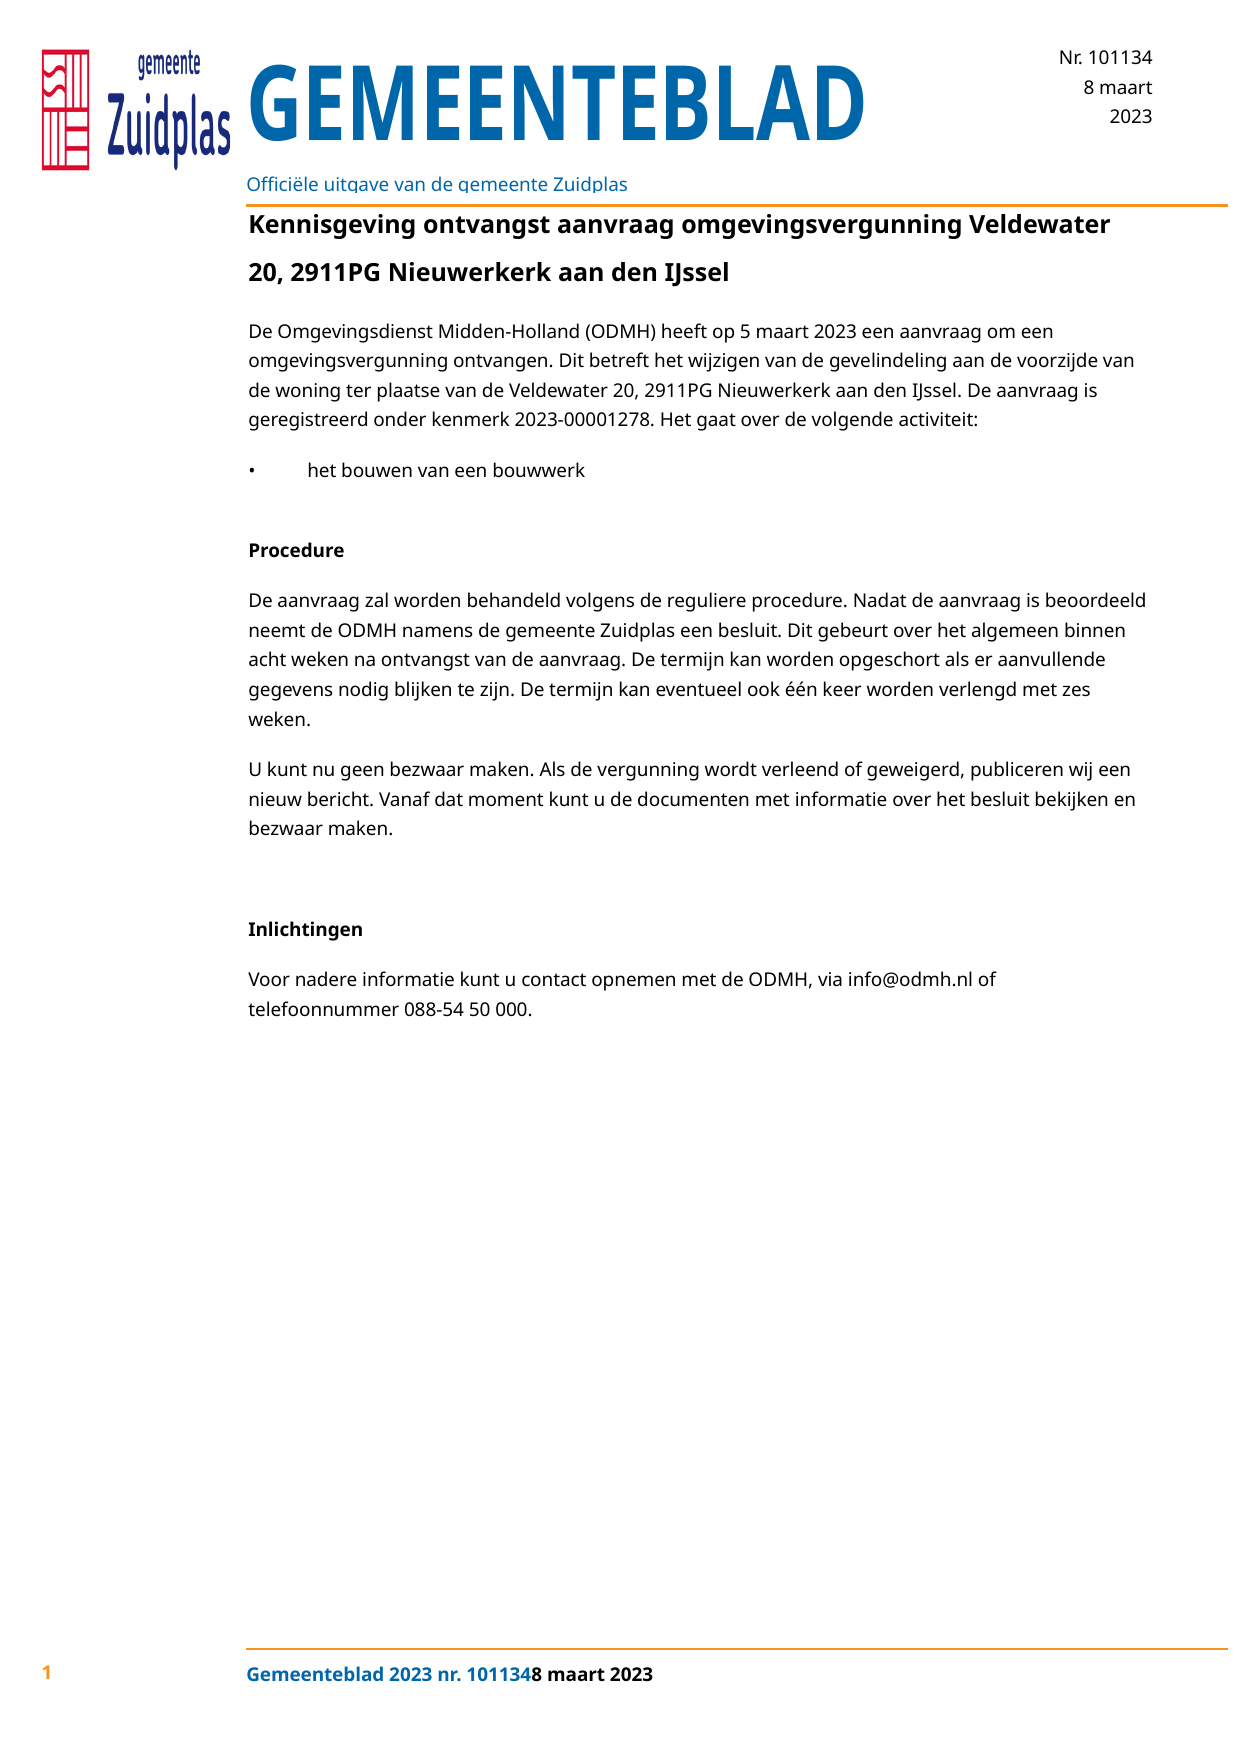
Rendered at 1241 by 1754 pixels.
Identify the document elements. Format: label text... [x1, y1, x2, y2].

text Procedure [248, 537, 1152, 563]
text Kennisgeving ontvangst aanvraag omgevingsvergunning Veldewater 20, 2911PG Nieuwerkerk aan den IJssel [248, 207, 1152, 288]
picture [41, 47, 231, 172]
text Inlichtingen [248, 916, 1152, 942]
text Voor nadere informatie kunt u contact opnemen met de ODMH, via info@odmh.nl of telefoonnummer 088-54 50 000. [248, 967, 1152, 1022]
text De aanvraag zal worden behandeld volgens de reguliere procedure. Nadat de aanvraag is beoordeeld neemt de ODMH namens de gemeente Zuidplas een besluit. Dit gebeurt over het algemeen binnen acht weken na ontvangst van de aanvraag. De termijn kan worden opgeschort als er aanvullende gegevens nodig blijken te zijn. De termijn kan eventueel ook één keer worden verlengd met zes weken. [248, 587, 1152, 732]
list het bouwen van een bouwwerk [248, 457, 1152, 483]
text U kunt nu geen bezwaar maken. Als de vergunning wordt verleend of geweigerd, publiceren wij een nieuw bericht. Vanaf dat moment kunt u de documenten met informatie over het besluit bekijken en bezwaar maken. [248, 756, 1152, 841]
text De Omgevingsdienst Midden-Holland (ODMH) heeft op 5 maart 2023 een aanvraag om een omgevingsvergunning ontvangen. Dit betreft het wijzigen van de gevelindeling aan de voorzijde van de woning ter plaatse van de Veldewater 20, 2911PG Nieuwerkerk aan den IJssel. De aanvraag is geregistreerd onder kenmerk 2023-00001278. Het gaat over de volgende activiteit: [248, 318, 1152, 432]
